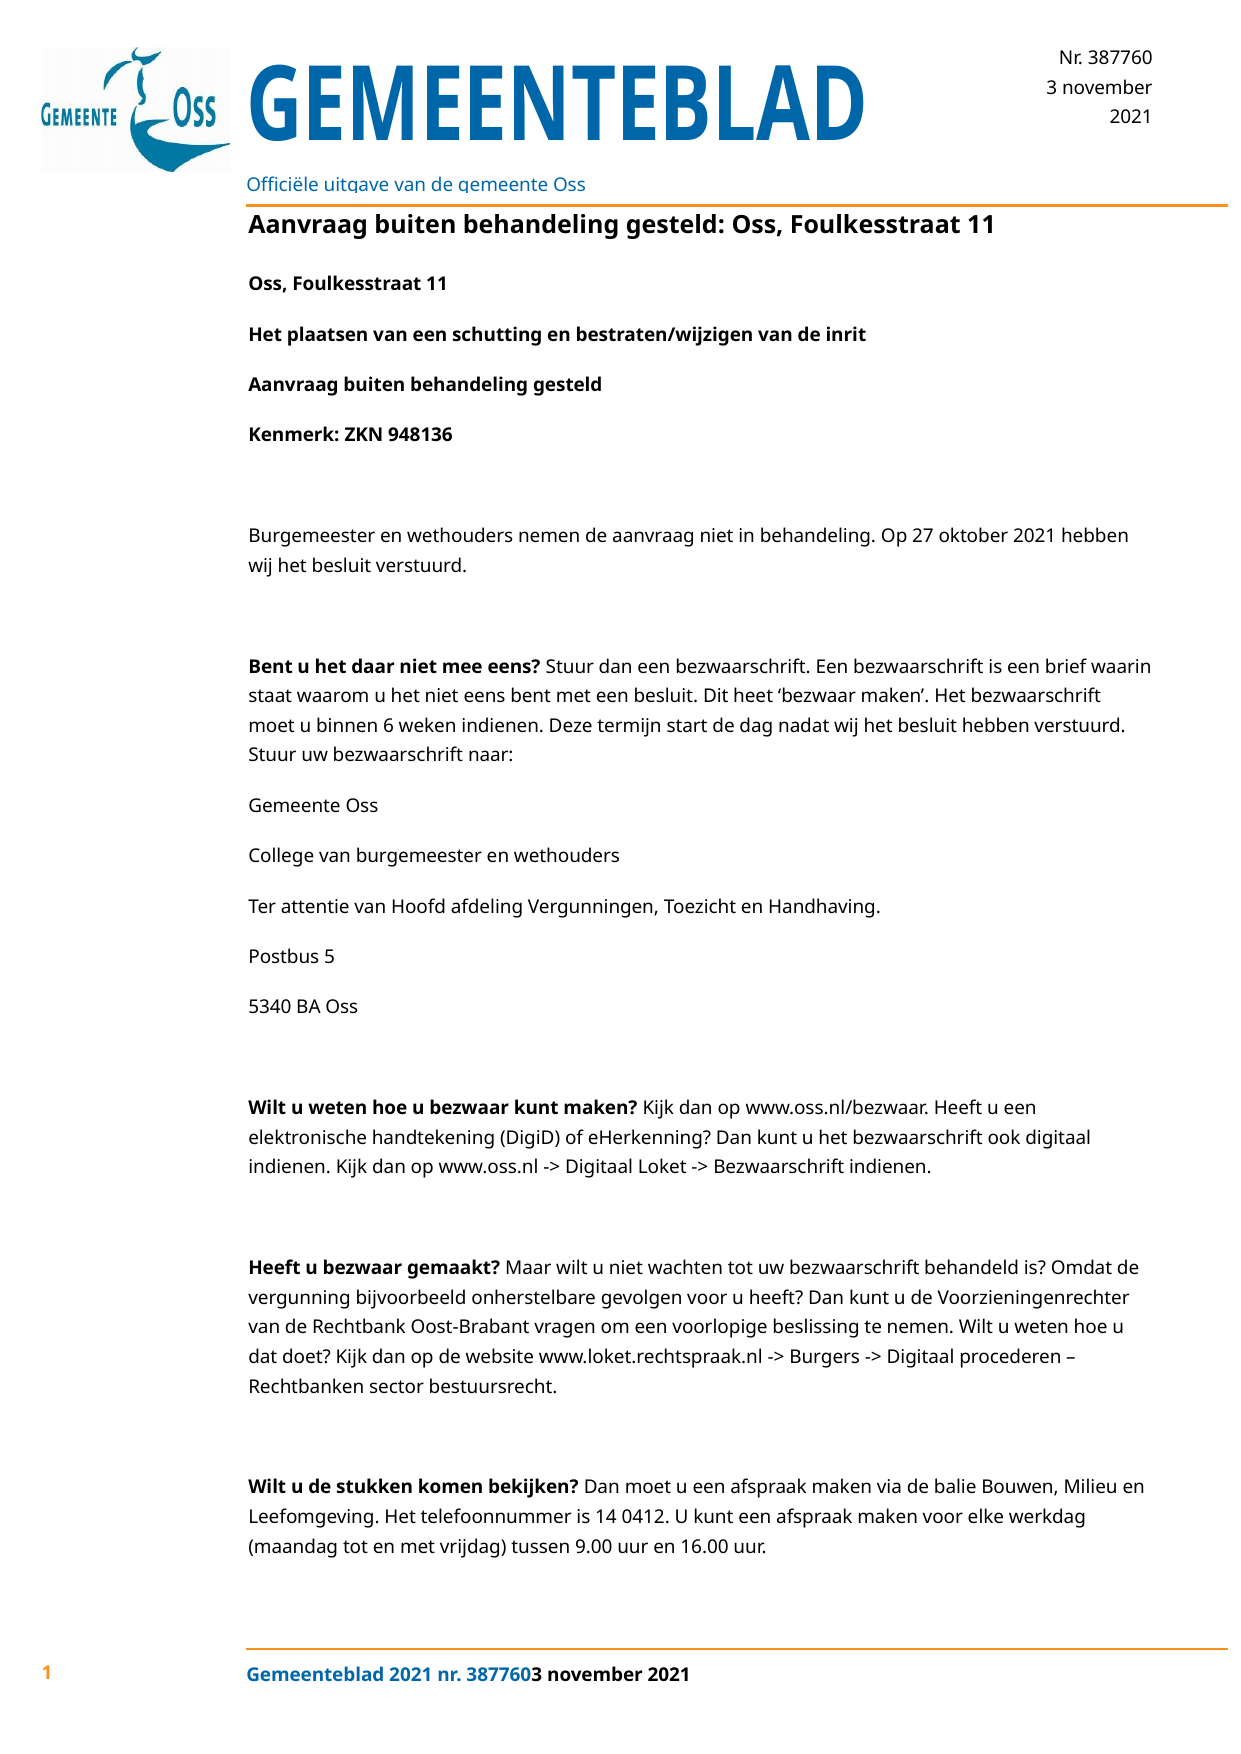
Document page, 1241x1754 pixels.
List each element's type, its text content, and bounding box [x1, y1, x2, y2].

text Het plaatsen van een schutting en bestraten/wijzigen van de inrit [248, 321, 1152, 346]
text Aanvraag buiten behandeling gesteld: Oss, Foulkesstraat 11 [248, 207, 1152, 241]
text Wilt u de stukken komen bekijken? Dan moet u een afspraak maken via de balie Bouwen, Milieu en Leefomgeving. Het telefoonnummer is 14 0412. U kunt een afspraak maken voor elke werkdag (maandag tot en met vrijdag) tussen 9.00 uur en 16.00 uur. [248, 1474, 1152, 1558]
text Heeft u bezwaar gemaakt? Maar wilt u niet wachten tot uw bezwaarschrift behandeld is? Omdat de vergunning bijvoorbeeld onherstelbare gevolgen voor u heeft? Dan kunt u de Voorzieningenrechter van de Rechtbank Oost-Brabant vragen om een voorlopige beslissing te nemen. Wilt u weten hoe u dat doet? Kijk dan op de website www.loket.rechtspraak.nl -> Burgers -> Digitaal procederen – Rechtbanken sector bestuursrecht. [248, 1254, 1152, 1398]
text Oss, Foulkesstraat 11 [248, 270, 1152, 296]
text College van burgemeester en wethouders [248, 842, 1152, 868]
text Postbus 5 [248, 943, 1152, 969]
text Ter attentie van Hoofd afdeling Vergunningen, Toezicht en Handhaving. [248, 893, 1152, 918]
picture [41, 47, 231, 172]
text 5340 BA Oss [248, 994, 1152, 1019]
text Burgemeester en wethouders nemen de aanvraag niet in behandeling. Op 27 oktober 2021 hebben wij het besluit verstuurd. [248, 522, 1152, 578]
text Aanvraag buiten behandeling gesteld [248, 371, 1152, 397]
text Bent u het daar niet mee eens? Stuur dan een bezwaarschrift. Een bezwaarschrift is een brief waarin staat waarom u het niet eens bent met een besluit. Dit heet ‘bezwaar maken’. Het bezwaarschrift moet u binnen 6 weken indienen. Deze termijn start de dag nadat wij het besluit hebben verstuurd. Stuur uw bezwaarschrift naar: [248, 653, 1152, 767]
text Gemeente Oss [248, 792, 1152, 818]
text Kenmerk: ZKN 948136 [248, 422, 1152, 447]
text Wilt u weten hoe u bezwaar kunt maken? Kijk dan op www.oss.nl/bezwaar. Heeft u een elektronische handtekening (DigiD) of eHerkenning? Dan kunt u het bezwaarschrift ook digitaal indienen. Kijk dan op www.oss.nl -> Digitaal Loket -> Bezwaarschrift indienen. [248, 1094, 1152, 1179]
